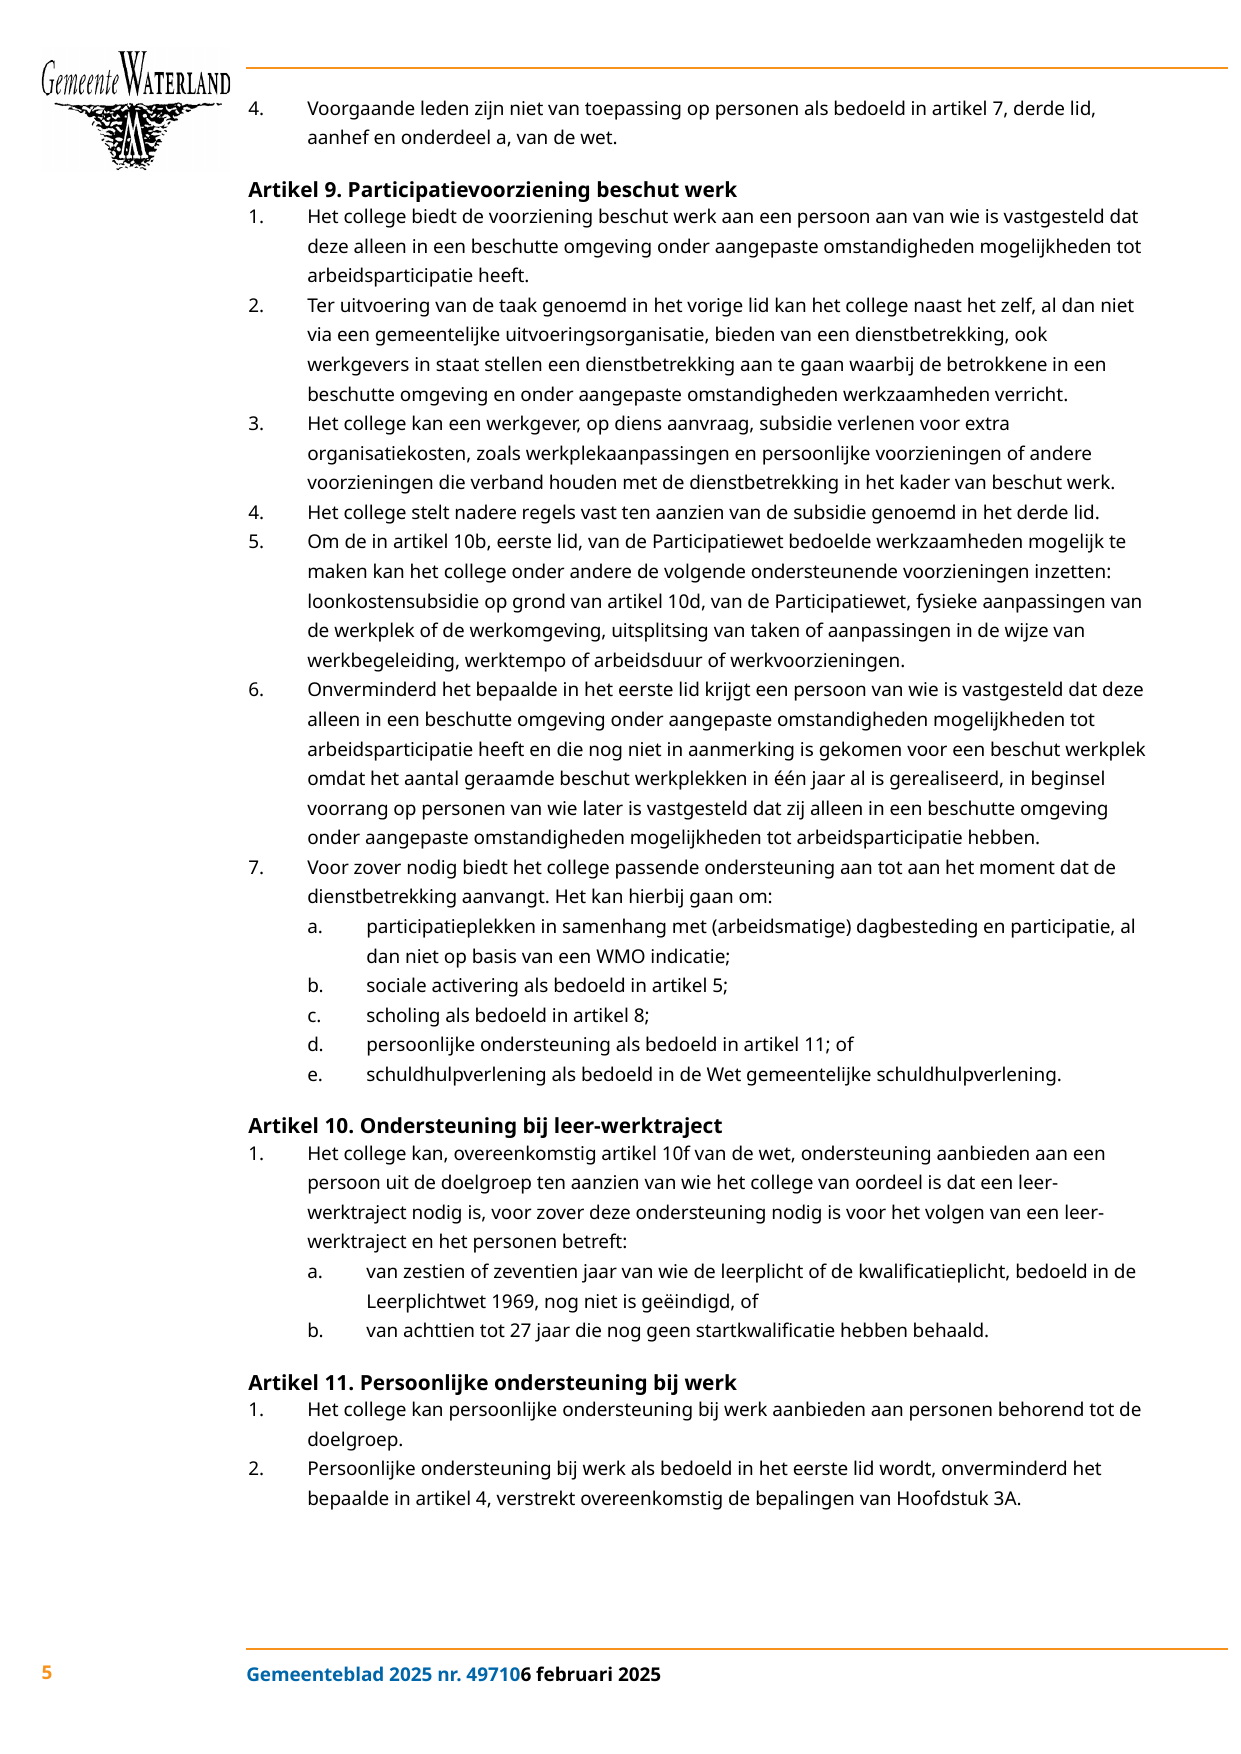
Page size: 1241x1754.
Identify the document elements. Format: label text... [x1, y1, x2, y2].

list persoonlijke ondersteuning als bedoeld in artikel 11; of [307, 1032, 1152, 1057]
list Voorgaande leden zijn niet van toepassing op personen als bedoeld in artikel 7, derde lid, aanhef en onderdeel a, van de wet. [248, 95, 1152, 150]
list Persoonlijke ondersteuning bij werk als bedoeld in het eerste lid wordt, onverminderd het bepaalde in artikel 4, verstrekt overeenkomstig de bepalingen van Hoofdstuk 3A. [248, 1456, 1152, 1511]
list Het college kan een werkgever, op diens aanvraag, subsidie verlenen voor extra organisatiekosten, zoals werkplekaanpassingen en persoonlijke voorzieningen of andere voorzieningen die verband houden met de dienstbetrekking in het kader van beschut werk. [248, 410, 1152, 495]
list scholing als bedoeld in artikel 8; [307, 1002, 1152, 1028]
list schuldhulpverlening als bedoeld in de Wet gemeentelijke schuldhulpverlening. [307, 1061, 1152, 1087]
list Het college stelt nadere regels vast ten aanzien van de subsidie genoemd in het derde lid. [248, 499, 1152, 525]
list Onverminderd het bepaalde in het eerste lid krijgt een persoon van wie is vastgesteld dat deze alleen in een beschutte omgeving onder aangepaste omstandigheden mogelijkheden tot arbeidsparticipatie heeft en die nog niet in aanmerking is gekomen voor een beschut werkplek omdat het aantal geraamde beschut werkplekken in één jaar al is gerealiseerd, in beginsel voorrang op personen van wie later is vastgesteld dat zij alleen in een beschutte omgeving onder aangepaste omstandigheden mogelijkheden tot arbeidsparticipatie hebben. [248, 677, 1152, 850]
list van achttien tot 27 jaar die nog geen startkwalificatie hebben behaald. [307, 1317, 1152, 1343]
text Artikel 9. Participatievoorziening beschut werk [248, 175, 1152, 203]
list Ter uitvoering van de taak genoemd in het vorige lid kan het college naast het zelf, al dan niet via een gemeentelijke uitvoeringsorganisatie, bieden van een dienstbetrekking, ook werkgevers in staat stellen een dienstbetrekking aan te gaan waarbij de betrokkene in een beschutte omgeving en onder aangepaste omstandigheden werkzaamheden verricht. [248, 292, 1152, 406]
list Het college kan, overeenkomstig artikel 10f van de wet, ondersteuning aanbieden aan een persoon uit de doelgroep ten aanzien van wie het college van oordeel is dat een leer-werktraject nodig is, voor zover deze ondersteuning nodig is voor het volgen van een leer-werktraject en het personen betreft: [248, 1140, 1152, 1254]
list van zestien of zeventien jaar van wie de leerplicht of de kwalificatieplicht, bedoeld in de Leerplichtwet 1969, nog niet is geëindigd, of [307, 1258, 1152, 1314]
list Om de in artikel 10b, eerste lid, van de Participatiewet bedoelde werkzaamheden mogelijk te maken kan het college onder andere de volgende ondersteunende voorzieningen inzetten: loonkostensubsidie op grond van artikel 10d, van de Participatiewet, fysieke aanpassingen van de werkplek of de werkomgeving, uitsplitsing van taken of aanpassingen in de wijze van werkbegeleiding, werktempo of arbeidsduur of werkvoorzieningen. [248, 529, 1152, 673]
text Artikel 11. Persoonlijke ondersteuning bij werk [248, 1368, 1152, 1396]
list Het college biedt de voorziening beschut werk aan een persoon aan van wie is vastgesteld dat deze alleen in een beschutte omgeving onder aangepaste omstandigheden mogelijkheden tot arbeidsparticipatie heeft. [248, 203, 1152, 288]
list Het college kan persoonlijke ondersteuning bij werk aanbieden aan personen behorend tot de doelgroep. [248, 1396, 1152, 1452]
list participatieplekken in samenhang met (arbeidsmatige) dagbesteding en participatie, al dan niet op basis van een WMO indicatie; [307, 913, 1152, 968]
list Voor zover nodig biedt het college passende ondersteuning aan tot aan het moment dat de dienstbetrekking aanvangt. Het kan hierbij gaan om: [248, 854, 1152, 909]
list sociale activering als bedoeld in artikel 5; [307, 972, 1152, 998]
text Artikel 10. Ondersteuning bij leer-werktraject [248, 1112, 1152, 1140]
picture [41, 47, 231, 172]
